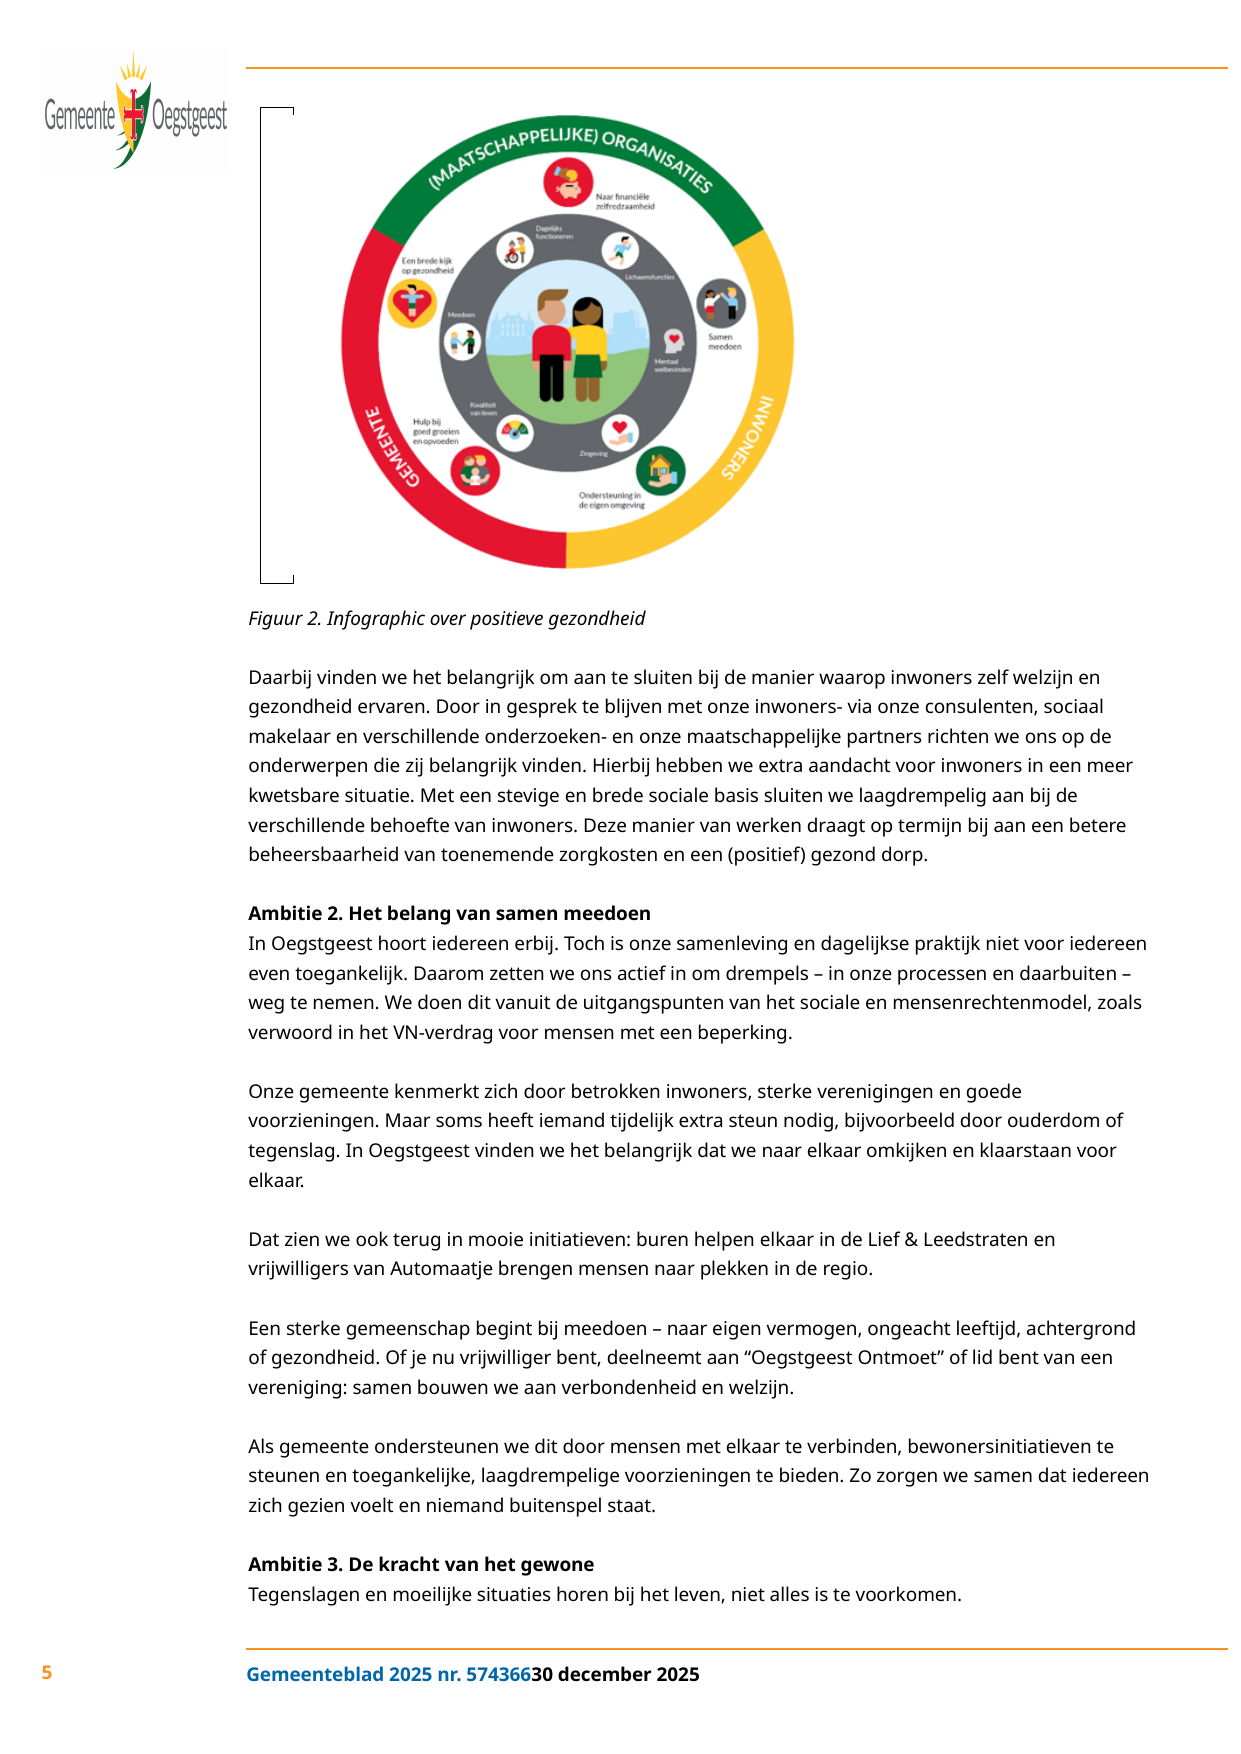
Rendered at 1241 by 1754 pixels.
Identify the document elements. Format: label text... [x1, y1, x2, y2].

text Dat zien we ook terug in mooie initiatieven: buren helpen elkaar in de Lief & Leedstraten en vrijwilligers van Automaatje brengen mensen naar plekken in de regio. [248, 1226, 1152, 1281]
text Als gemeente ondersteunen we dit door mensen met elkaar te verbinden, bewonersinitiatieven te steunen en toegankelijke, laagdrempelige voorzieningen te bieden. Zo zorgen we samen dat iedereen zich gezien voelt en niemand buitenspel staat. [248, 1433, 1152, 1518]
text In Oegstgeest hoort iedereen erbij. Toch is onze samenleving en dagelijkse praktijk niet voor iedereen even toegankelijk. Daarom zetten we ons actief in om drempels – in onze processen en daarbuiten – weg te nemen. We doen dit vanuit de uitgangspunten van het sociale en mensenrechtenmodel, zoals verwoord in het VN-verdrag voor mensen met een beperking. [248, 930, 1152, 1045]
text Daarbij vinden we het belangrijk om aan te sluiten bij de manier waarop inwoners zelf welzijn en gezondheid ervaren. Door in gesprek te blijven met onze inwoners- via onze consulenten, sociaal makelaar en verschillende onderzoeken- en onze maatschappelijke partners richten we ons op de onderwerpen die zij belangrijk vinden. Hierbij hebben we extra aandacht voor inwoners in een meer kwetsbare situatie. Met een stevige en brede sociale basis sluiten we laagdrempelig aan bij de verschillende behoefte van inwoners. Deze manier van werken draagt op termijn bij aan een betere beheersbaarheid van toenemende zorgkosten en een (positief) gezond dorp. [248, 664, 1152, 867]
text Onze gemeente kenmerkt zich door betrokken inwoners, sterke verenigingen en goede voorzieningen. Maar soms heeft iemand tijdelijk extra steun nodig, bijvoorbeeld door ouderdom of tegenslag. In Oegstgeest vinden we het belangrijk dat we naar elkaar omkijken en klaarstaan voor elkaar. [248, 1078, 1152, 1193]
text Ambitie 3. De kracht van het gewone [248, 1551, 1152, 1577]
text Een sterke gemeenschap begint bij meedoen – naar eigen vermogen, ongeacht leeftijd, achtergrond of gezondheid. Of je nu vrijwilliger bent, deelneemt aan “Oegstgeest Ontmoet” of lid bent van een vereniging: samen bouwen we aan verbondenheid en welzijn. [248, 1315, 1152, 1400]
text Tegenslagen en moeilijke situaties horen bij het leven, niet alles is te voorkomen. [248, 1581, 1152, 1607]
picture [41, 47, 231, 172]
picture [268, 115, 860, 575]
text Ambitie 2. Het belang van samen meedoen [248, 901, 1152, 926]
text Figuur 2. Infographic over positieve gezondheid [248, 605, 1152, 631]
